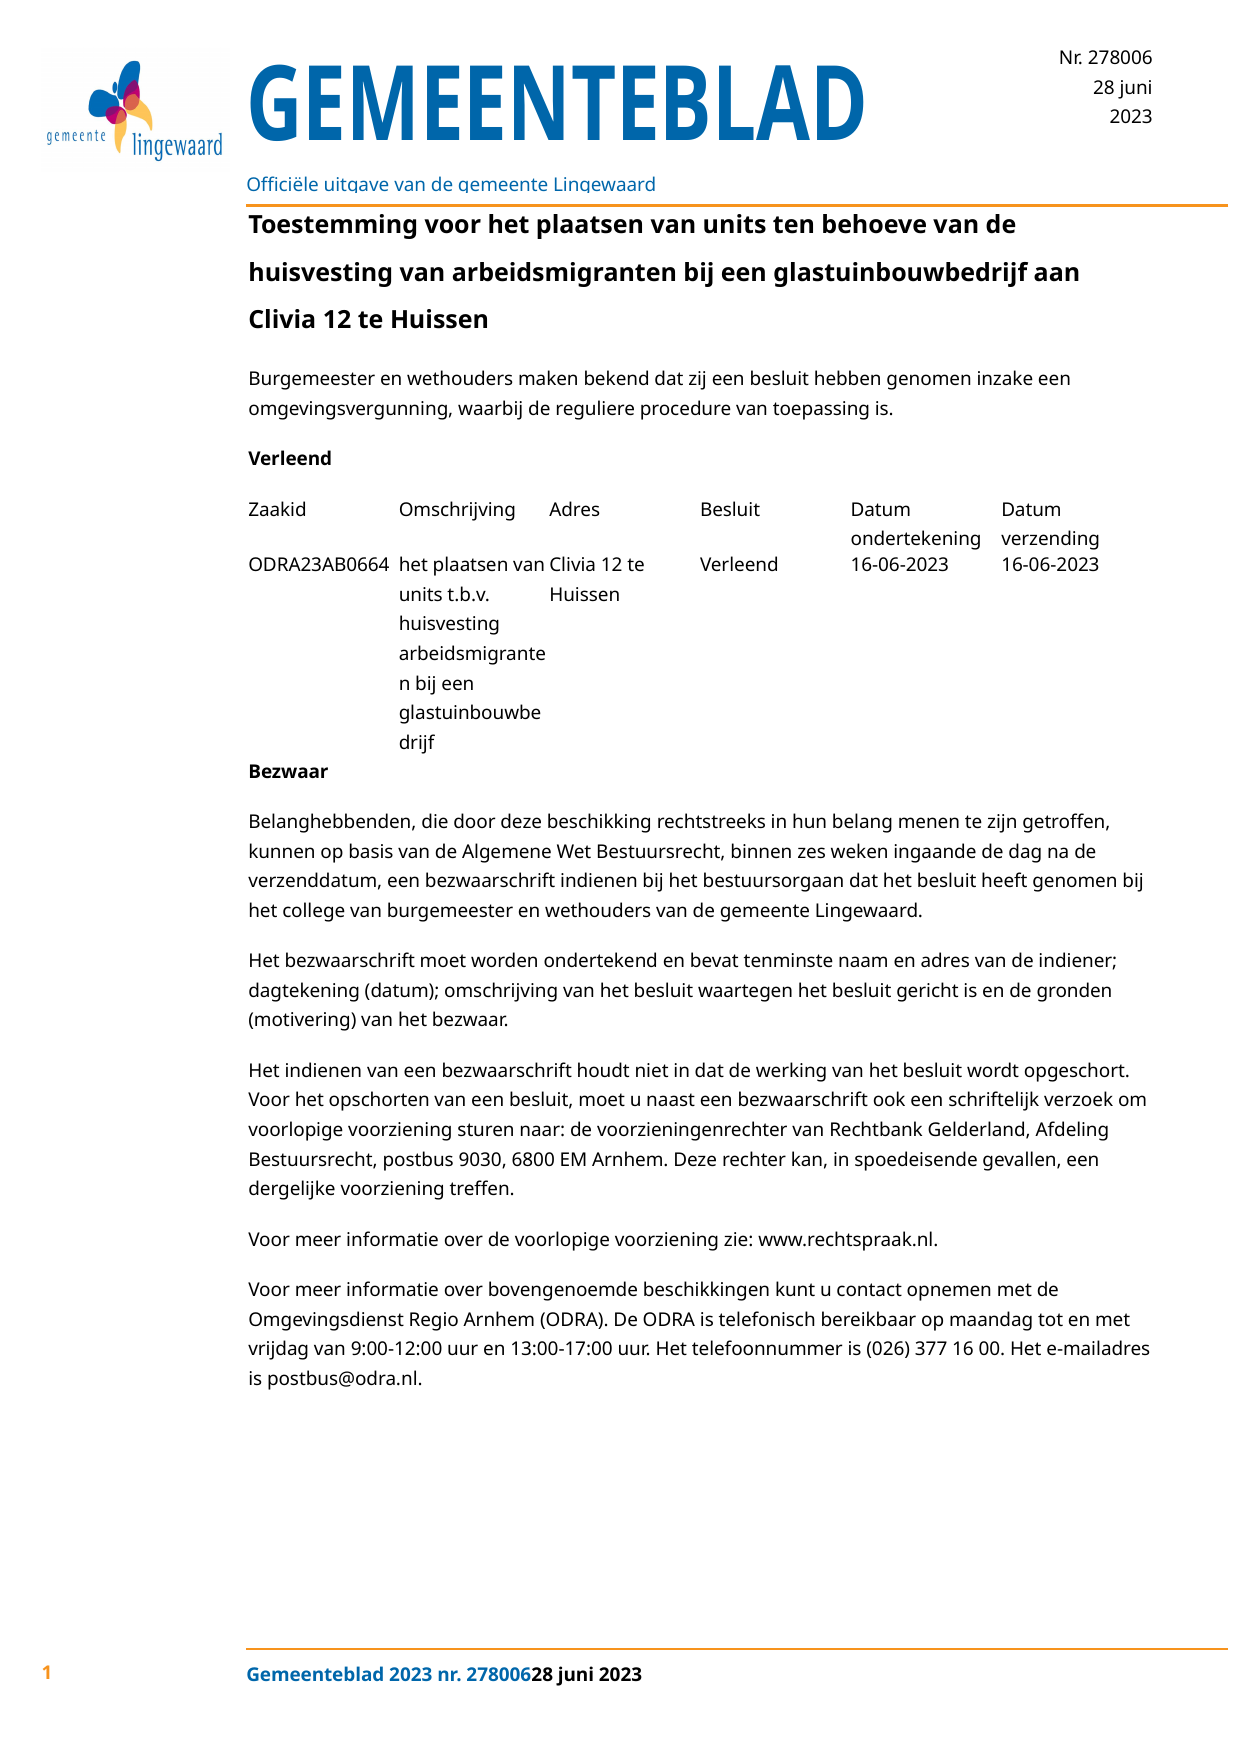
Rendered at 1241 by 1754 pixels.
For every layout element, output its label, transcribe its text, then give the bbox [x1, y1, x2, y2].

table_header Adres [549, 496, 700, 551]
table_cell 16-06-2023 [1001, 551, 1152, 754]
table_header Besluit [700, 496, 850, 551]
table_cell Verleend [700, 551, 850, 754]
text Verleend [248, 446, 1152, 471]
table_header Omschrijving [399, 496, 549, 551]
text Bezwaar [248, 758, 1152, 783]
text Toestemming voor het plaatsen van units ten behoeve van de huisvesting van arbeidsmigranten bij een glastuinbouwbedrijf aan Clivia 12 te Huissen [248, 207, 1152, 336]
text Belanghebbenden, die door deze beschikking rechtstreeks in hun belang menen te zijn getroffen, kunnen op basis van de Algemene Wet Bestuursrecht, binnen zes weken ingaande de dag na de verzenddatum, een bezwaarschrift indienen bij het bestuursorgaan dat het besluit heeft genomen bij het college van burgemeester en wethouders van de gemeente Lingewaard. [248, 808, 1152, 923]
table_header Datum ondertekening [850, 496, 1001, 551]
text Voor meer informatie over bovengenoemde beschikkingen kunt u contact opnemen met de Omgevingsdienst Regio Arnhem (ODRA). De ODRA is telefonisch bereikbaar op maandag tot en met vrijdag van 9:00-12:00 uur en 13:00-17:00 uur. Het telefoonnummer is (026) 377 16 00. Het e-mailadres is postbus@odra.nl. [248, 1276, 1152, 1391]
text Het indienen van een bezwaarschrift houdt niet in dat de werking van het besluit wordt opgeschort. Voor het opschorten van een besluit, moet u naast een bezwaarschrift ook een schriftelijk verzoek om voorlopige voorziening sturen naar: de voorzieningenrechter van Rechtbank Gelderland, Afdeling Bestuursrecht, postbus 9030, 6800 EM Arnhem. Deze rechter kan, in spoedeisende gevallen, een dergelijke voorziening treffen. [248, 1057, 1152, 1201]
table_cell ODRA23AB0664 [248, 551, 398, 754]
table_cell het plaatsen van units t.b.v. huisvesting arbeidsmigranten bij een glastuinbouwbedrijf [399, 551, 549, 754]
text Het bezwaarschrift moet worden ondertekend en bevat tenminste naam en adres van de indiener; dagtekening (datum); omschrijving van het besluit waartegen het besluit gericht is en de gronden (motivering) van het bezwaar. [248, 947, 1152, 1032]
table_cell 16-06-2023 [850, 551, 1001, 754]
table_header Zaakid [248, 496, 398, 551]
text Burgemeester en wethouders maken bekend dat zij een besluit hebben genomen inzake een omgevingsvergunning, waarbij de reguliere procedure van toepassing is. [248, 366, 1152, 421]
table_cell Clivia 12 te Huissen [549, 551, 700, 754]
text Voor meer informatie over de voorlopige voorziening zie: www.rechtspraak.nl. [248, 1226, 1152, 1251]
picture [41, 47, 231, 172]
table_header Datum verzending [1001, 496, 1152, 551]
